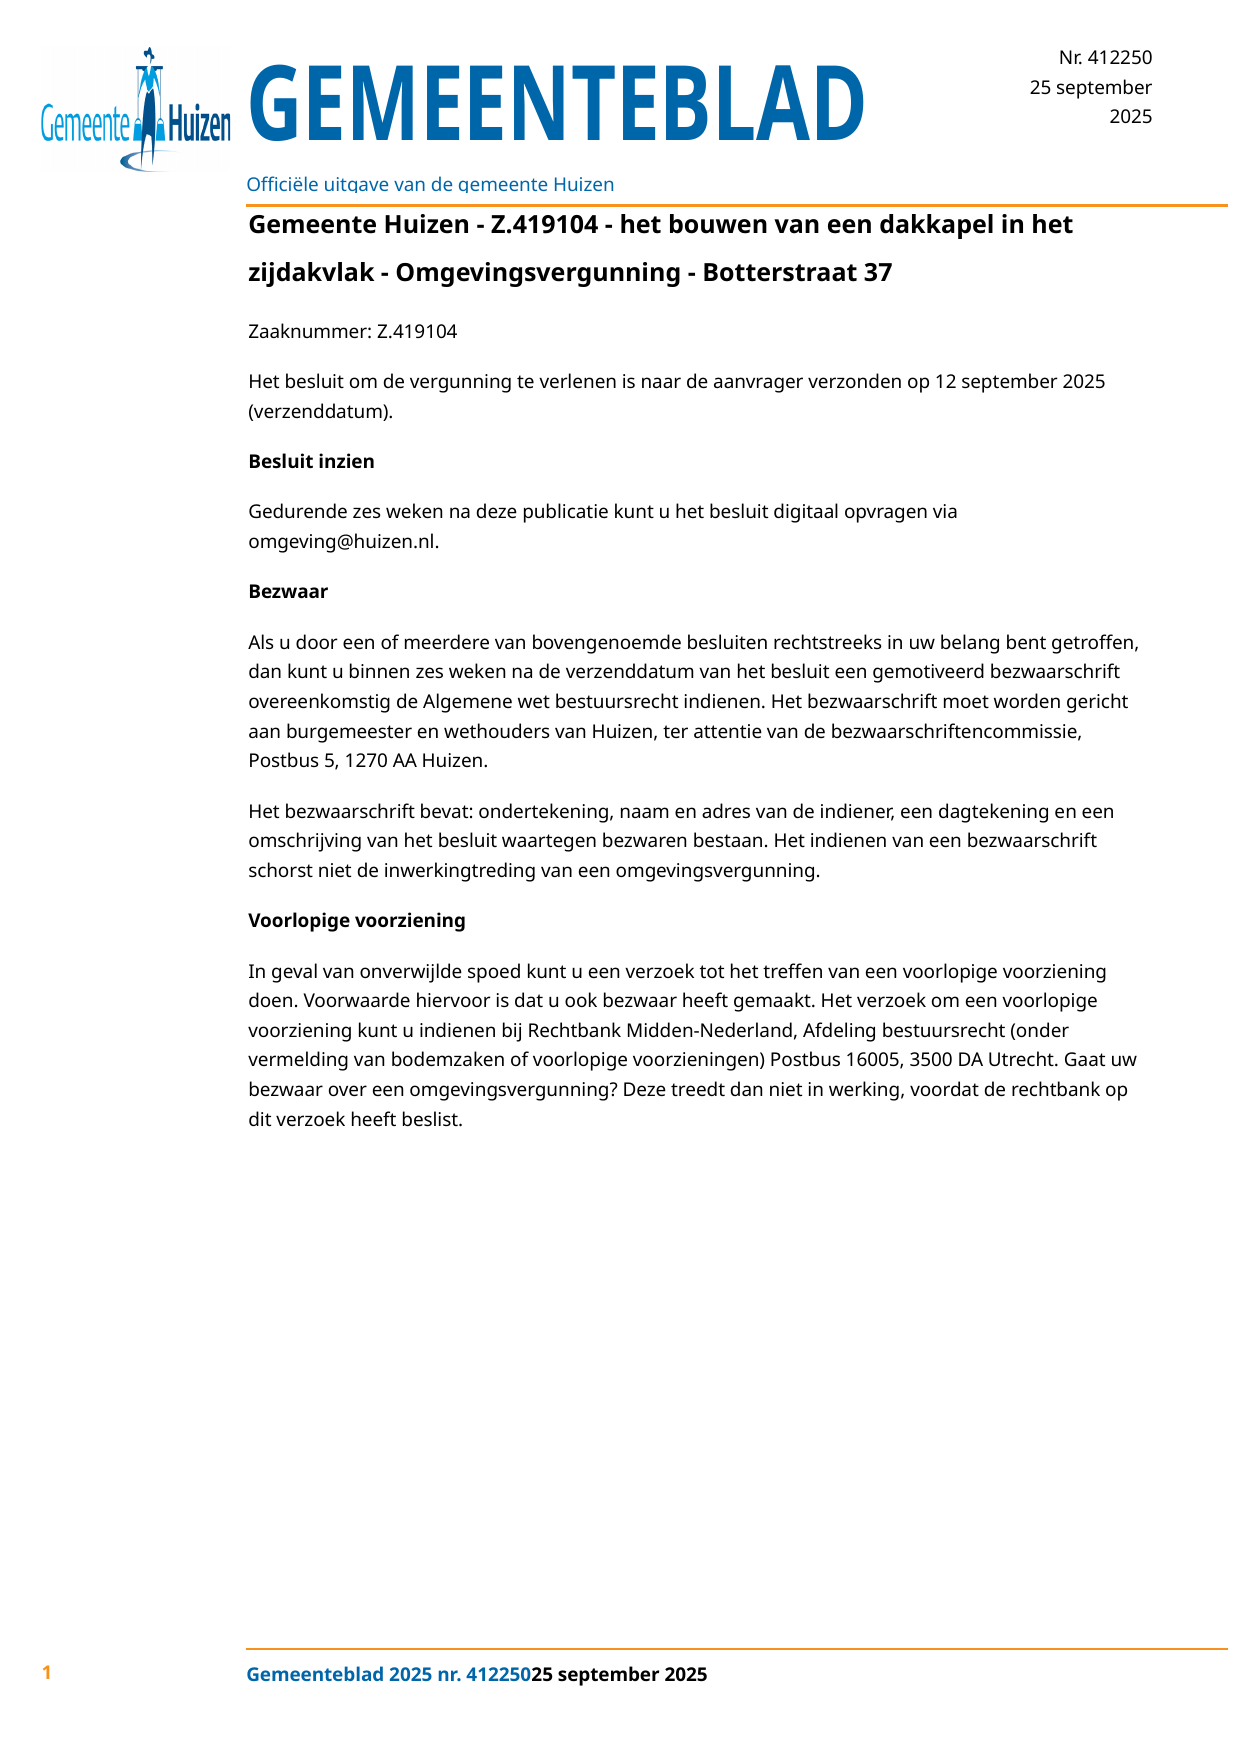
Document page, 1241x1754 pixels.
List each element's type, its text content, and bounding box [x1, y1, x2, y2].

text Het besluit om de vergunning te verlenen is naar de aanvrager verzonden op 12 september 2025 (verzenddatum). [248, 368, 1152, 424]
text Zaaknummer: Z.419104 [248, 318, 1152, 344]
text Gedurende zes weken na deze publicatie kunt u het besluit digitaal opvragen via omgeving@huizen.nl. [248, 499, 1152, 554]
text Gemeente Huizen - Z.419104 - het bouwen van een dakkapel in het zijdakvlak - Omgevingsvergunning - Botterstraat 37 [248, 207, 1152, 288]
picture [41, 47, 231, 172]
text Besluit inzien [248, 448, 1152, 474]
text Het bezwaarschrift bevat: ondertekening, naam en adres van de indiener, een dagtekening en een omschrijving van het besluit waartegen bezwaren bestaan. Het indienen van een bezwaarschrift schorst niet de inwerkingtreding van een omgevingsvergunning. [248, 798, 1152, 883]
text Als u door een of meerdere van bovengenoemde besluiten rechtstreeks in uw belang bent getroffen, dan kunt u binnen zes weken na de verzenddatum van het besluit een gemotiveerd bezwaarschrift overeenkomstig de Algemene wet bestuursrecht indienen. Het bezwaarschrift moet worden gericht aan burgemeester en wethouders van Huizen, ter attentie van de bezwaarschriftencommissie, Postbus 5, 1270 AA Huizen. [248, 629, 1152, 773]
text Bezwaar [248, 579, 1152, 604]
text Voorlopige voorziening [248, 907, 1152, 933]
text In geval van onverwijlde spoed kunt u een verzoek tot het treffen van een voorlopige voorziening doen. Voorwaarde hiervoor is dat u ook bezwaar heeft gemaakt. Het verzoek om een voorlopige voorziening kunt u indienen bij Rechtbank Midden-Nederland, Afdeling bestuursrecht (onder vermelding van bodemzaken of voorlopige voorzieningen) Postbus 16005, 3500 DA Utrecht. Gaat uw bezwaar over een omgevingsvergunning? Deze treedt dan niet in werking, voordat de rechtbank op dit verzoek heeft beslist. [248, 958, 1152, 1132]
